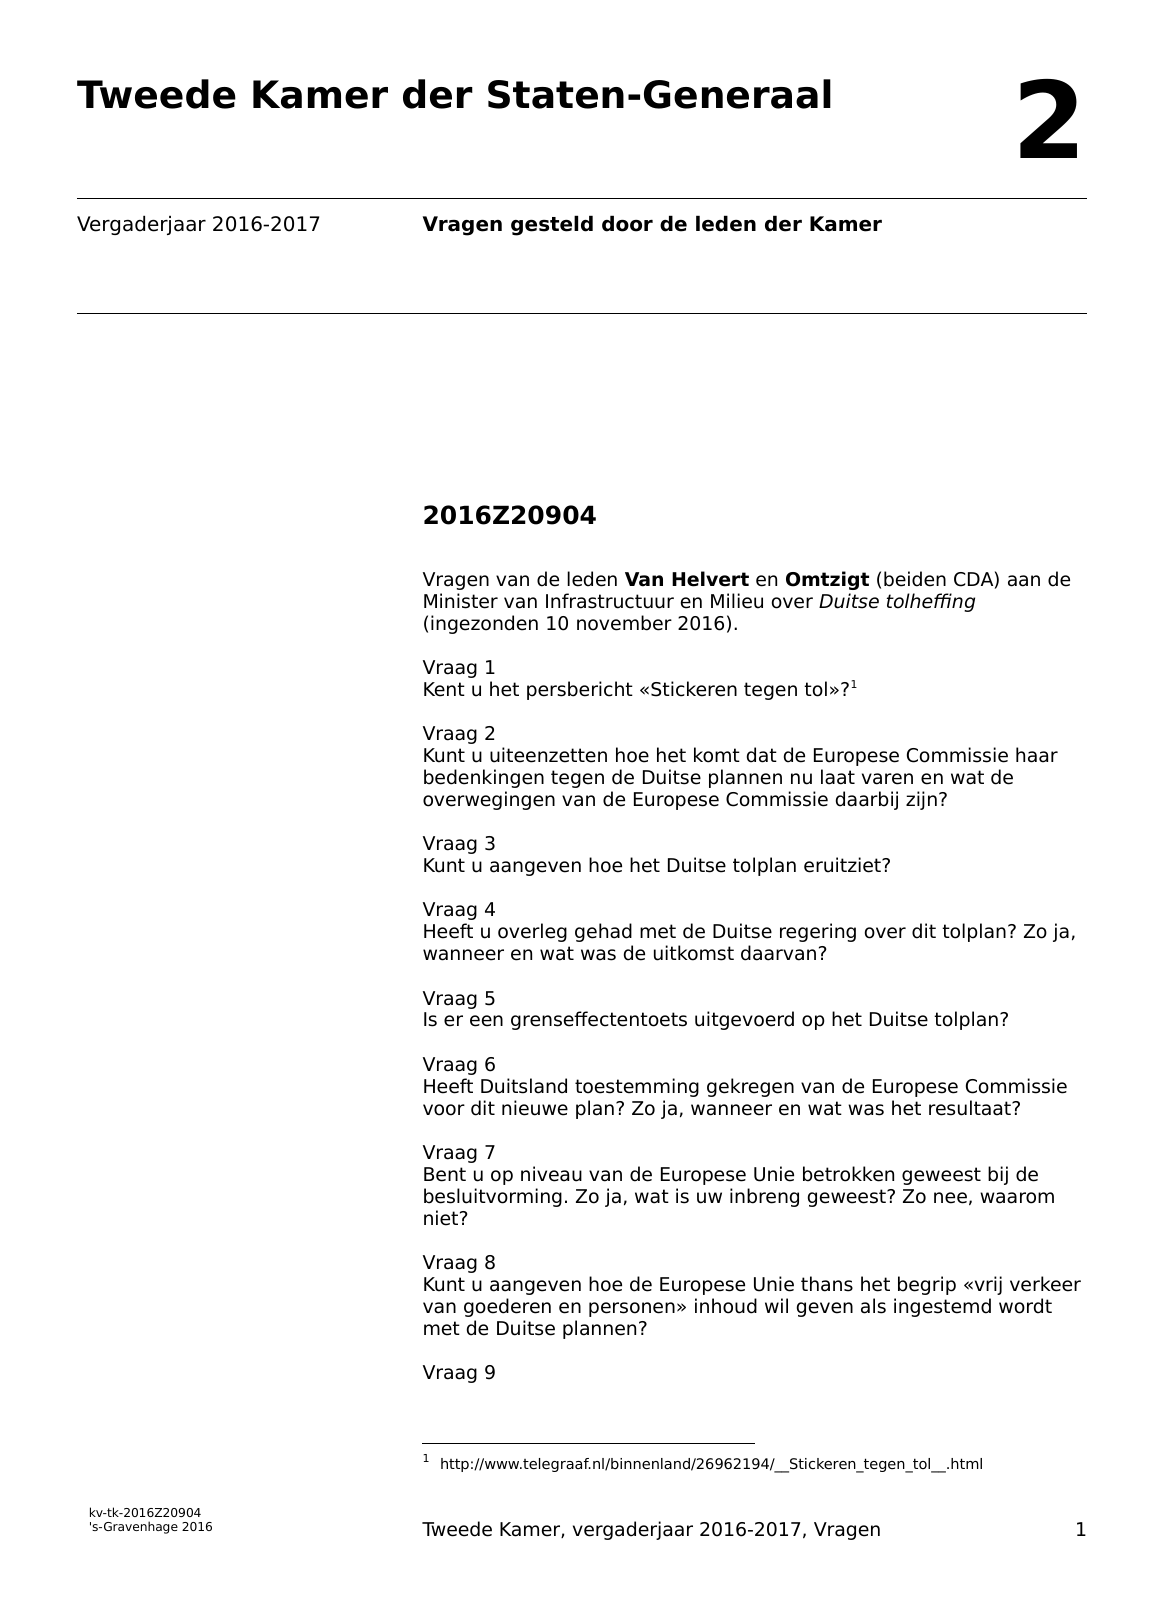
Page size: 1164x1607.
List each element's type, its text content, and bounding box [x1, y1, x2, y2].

text Vraag 9 [422, 1362, 1087, 1384]
text Kunt u aangeven hoe de Europese Unie thans het begrip «vrij verkeer van goederen en personen» inhoud wil geven als ingestemd wordt met de Duitse plannen? [422, 1274, 1087, 1340]
text Vraag 7 [422, 1142, 1087, 1164]
text Vraag 4 [422, 899, 1087, 921]
text Kunt u uiteenzetten hoe het komt dat de Europese Commissie haar bedenkingen tegen de Duitse plannen nu laat varen en wat de overwegingen van de Europese Commissie daarbij zijn? [422, 745, 1087, 811]
text 's-Gravenhage 2016 [88, 1520, 323, 1534]
text Bent u op niveau van de Europese Unie betrokken geweest bij de besluitvorming. Zo ja, wat is uw inbreng geweest? Zo nee, waarom niet? [422, 1164, 1087, 1229]
table_header Tweede Kamer der Staten-Generaal [77, 59, 886, 198]
text Is er een grenseffectentoets uitgevoerd op het Duitse tolplan? [422, 1009, 1087, 1031]
text Vraag 3 [422, 833, 1087, 855]
text Vragen van de leden Van Helvert en Omtzigt (beiden CDA) aan de Minister van Infrastructuur en Milieu over Duitse tolheffing (ingezonden 10 november 2016). [422, 569, 1087, 635]
text Vraag 2 [422, 723, 1087, 745]
text Vraag 8 [422, 1252, 1087, 1274]
text Kent u het persbericht «Stickeren tegen tol»? [422, 679, 1087, 701]
table_cell Vragen gesteld door de leden der Kamer [422, 199, 1087, 313]
text 2016Z20904 [422, 501, 1087, 531]
table_cell Vergaderjaar 2016-2017 [77, 199, 422, 313]
text Heeft Duitsland toestemming gekregen van de Europese Commissie voor dit nieuwe plan? Zo ja, wanneer en wat was het resultaat? [422, 1076, 1087, 1119]
text Vraag 6 [422, 1053, 1087, 1076]
text Heeft u overleg gehad met de Duitse regering over dit tolplan? Zo ja, wanneer en wat was de uitkomst daarvan? [422, 921, 1087, 965]
text Kunt u aangeven hoe het Duitse tolplan eruitziet? [422, 855, 1087, 877]
table_header 2 [886, 59, 1087, 198]
text kv-tk-2016Z20904 [88, 1506, 323, 1520]
text Vraag 5 [422, 987, 1087, 1009]
text http://www.telegraaf.nl/binnenland/26962194/__Stickeren_tegen_tol__.html [422, 1452, 1087, 1474]
text Vraag 1 [422, 657, 1087, 679]
